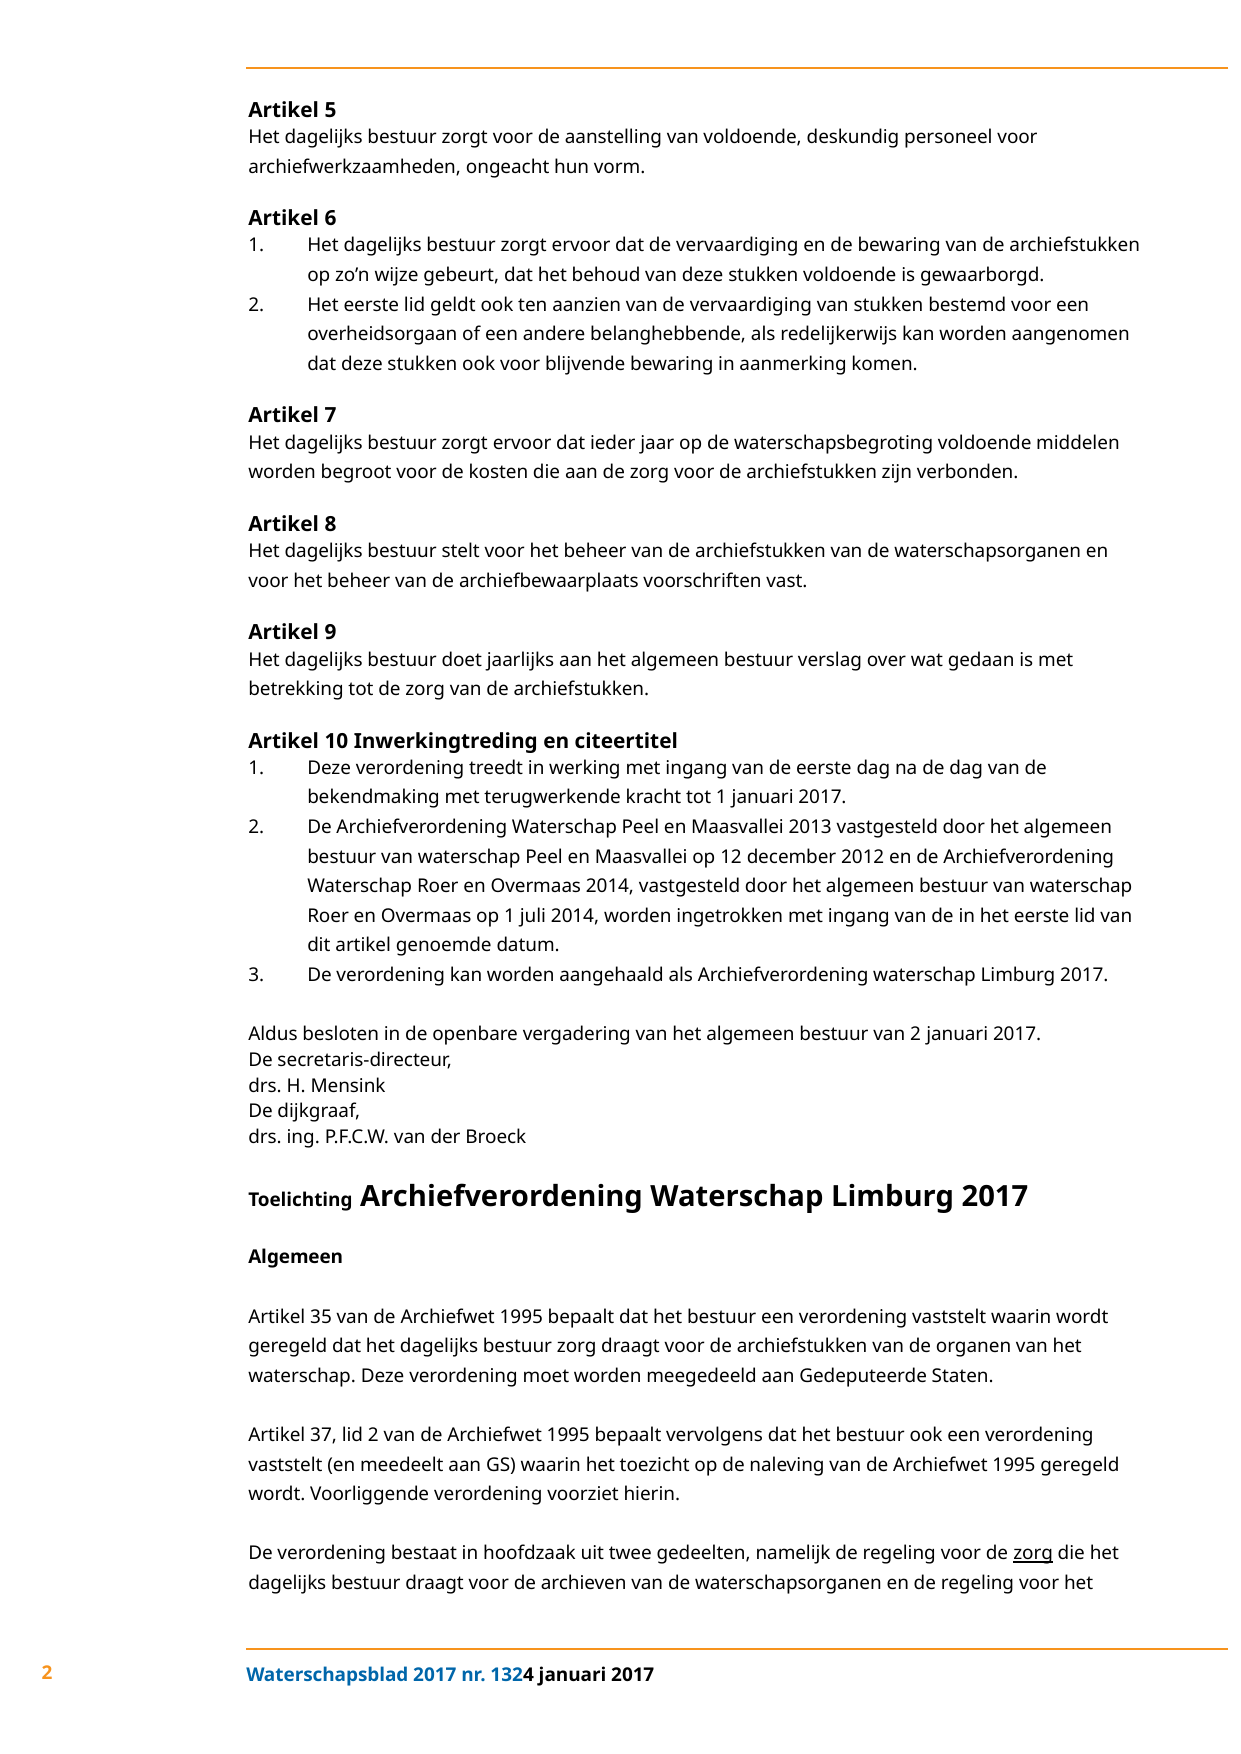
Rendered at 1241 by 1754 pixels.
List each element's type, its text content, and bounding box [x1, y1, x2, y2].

text Het dagelijks bestuur zorgt voor de aanstelling van voldoende, deskundig personeel voor archiefwerkzaamheden, ongeacht hun vorm. [248, 123, 1152, 178]
list De Archiefverordening Waterschap Peel en Maasvallei 2013 vastgesteld door het algemeen bestuur van waterschap Peel en Maasvallei op 12 december 2012 en de Archiefverordening Waterschap Roer en Overmaas 2014, vastgesteld door het algemeen bestuur van waterschap Roer en Overmaas op 1 juli 2014, worden ingetrokken met ingang van de in het eerste lid van dit artikel genoemde datum. [248, 813, 1152, 957]
text Artikel 10 Inwerkingtreding en citeertitel [248, 726, 1152, 754]
list Deze verordening treedt in werking met ingang van de eerste dag na de dag van de bekendmaking met terugwerkende kracht tot 1 januari 2017. [248, 754, 1152, 809]
list Het eerste lid geldt ook ten aanzien van de vervaardiging van stukken bestemd voor een overheidsorgaan of een andere belanghebbende, als redelijkerwijs kan worden aangenomen dat deze stukken ook voor blijvende bewaring in aanmerking komen. [248, 291, 1152, 376]
text drs. ing. P.F.C.W. van der Broeck [248, 1123, 1152, 1149]
list De verordening kan worden aangehaald als Archiefverordening waterschap Limburg 2017. [248, 961, 1152, 987]
text drs. H. Mensink [248, 1072, 1152, 1098]
text Artikel 7 [248, 400, 1152, 429]
text Artikel 37, lid 2 van de Archiefwet 1995 bepaalt vervolgens dat het bestuur ook een verordening vaststelt (en meedeelt aan GS) waarin het toezicht op de naleving van de Archiefwet 1995 geregeld wordt. Voorliggende verordening voorziet hierin. [248, 1421, 1152, 1506]
text Artikel 9 [248, 617, 1152, 646]
text Artikel 5 [248, 95, 1152, 123]
text De secretaris-directeur, [248, 1046, 1152, 1072]
text Toelichting Archiefverordening Waterschap Limburg 2017 [248, 1175, 1152, 1214]
text Artikel 6 [248, 203, 1152, 232]
text Het dagelijks bestuur zorgt ervoor dat ieder jaar op de waterschapsbegroting voldoende middelen worden begroot voor de kosten die aan de zorg voor de archiefstukken zijn verbonden. [248, 429, 1152, 484]
text Algemeen [248, 1244, 1152, 1269]
text De verordening bestaat in hoofdzaak uit twee gedeelten, namelijk de regeling voor de zorg die het dagelijks bestuur draagt voor de archieven van de waterschapsorganen en de regeling voor het [248, 1539, 1152, 1595]
text Artikel 8 [248, 509, 1152, 537]
text Het dagelijks bestuur stelt voor het beheer van de archiefstukken van de waterschapsorganen en voor het beheer van de archiefbewaarplaats voorschriften vast. [248, 537, 1152, 593]
list Het dagelijks bestuur zorgt ervoor dat de vervaardiging en de bewaring van de archiefstukken op zo’n wijze gebeurt, dat het behoud van deze stukken voldoende is gewaarborgd. [248, 232, 1152, 287]
text De dijkgraaf, [248, 1098, 1152, 1123]
text Aldus besloten in de openbare vergadering van het algemeen bestuur van 2 januari 2017. [248, 1020, 1152, 1046]
text Het dagelijks bestuur doet jaarlijks aan het algemeen bestuur verslag over wat gedaan is met betrekking tot de zorg van de archiefstukken. [248, 646, 1152, 701]
text Artikel 35 van de Archiefwet 1995 bepaalt dat het bestuur een verordening vaststelt waarin wordt geregeld dat het dagelijks bestuur zorg draagt voor de archiefstukken van de organen van het waterschap. Deze verordening moet worden meegedeeld aan Gedeputeerde Staten. [248, 1303, 1152, 1388]
picture [41, 47, 231, 172]
